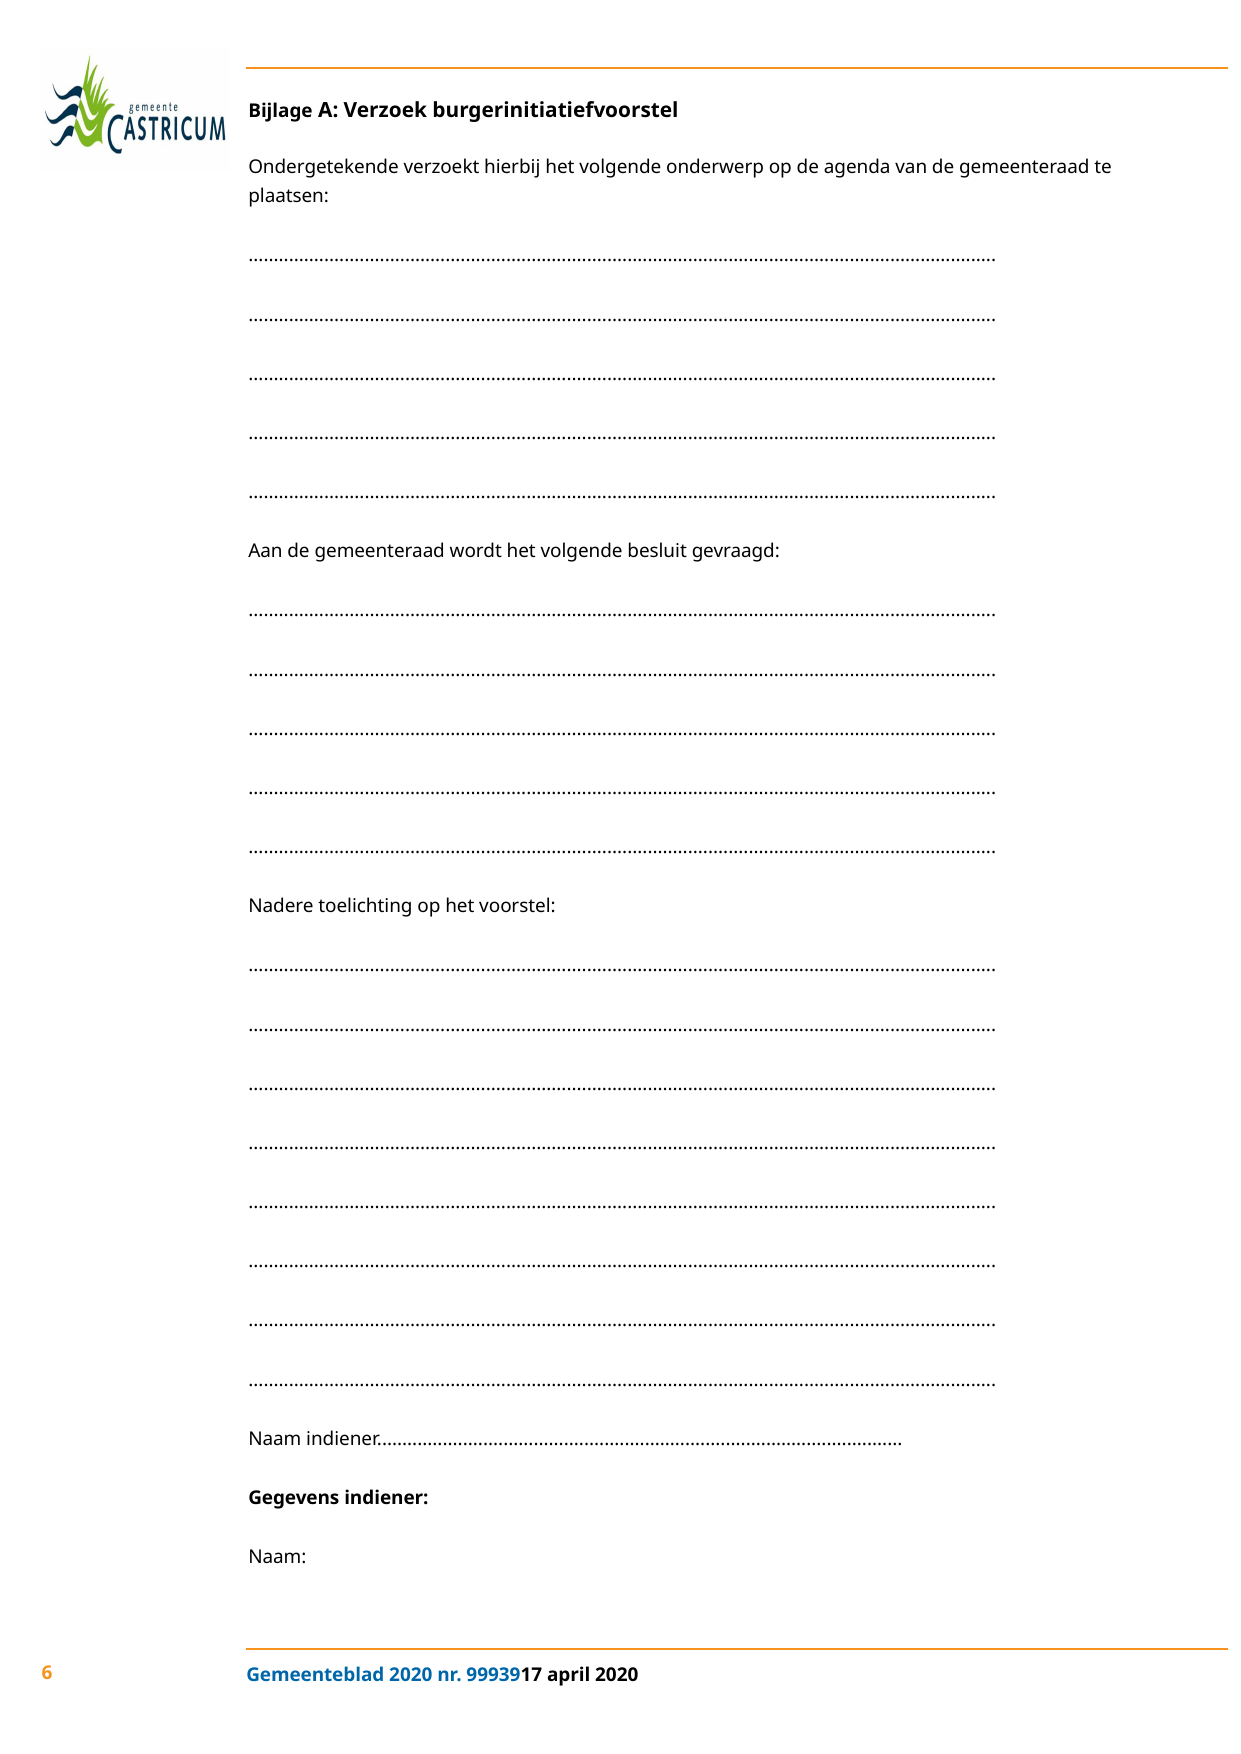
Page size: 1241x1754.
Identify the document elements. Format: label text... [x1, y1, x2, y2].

text .................................................................................................................................................... [248, 656, 1152, 682]
text .................................................................................................................................................... [248, 301, 1152, 327]
text .................................................................................................................................................... [248, 1366, 1152, 1392]
text Gegevens indiener: [248, 1484, 1152, 1510]
text .................................................................................................................................................... [248, 1129, 1152, 1155]
text Aan de gemeenteraad wordt het volgende besluit gevraagd: [248, 537, 1152, 563]
text .................................................................................................................................................... [248, 1247, 1152, 1273]
picture [41, 47, 231, 172]
text .................................................................................................................................................... [248, 1188, 1152, 1214]
text Bijlage A: Verzoek burgerinitiatiefvoorstel [248, 95, 1152, 123]
text .................................................................................................................................................... [248, 360, 1152, 386]
text .................................................................................................................................................... [248, 419, 1152, 445]
text Ondergetekende verzoekt hierbij het volgende onderwerp op de agenda van de gemeenteraad te plaatsen: [248, 153, 1152, 208]
text .................................................................................................................................................... [248, 478, 1152, 504]
text Naam indiener........................................................................................................ [248, 1425, 1152, 1451]
text .................................................................................................................................................... [248, 715, 1152, 741]
text .................................................................................................................................................... [248, 774, 1152, 800]
text .................................................................................................................................................... [248, 833, 1152, 859]
text Nadere toelichting op het voorstel: [248, 892, 1152, 918]
text .................................................................................................................................................... [248, 1307, 1152, 1332]
text .................................................................................................................................................... [248, 1011, 1152, 1037]
text .................................................................................................................................................... [248, 1070, 1152, 1096]
text .................................................................................................................................................... [248, 242, 1152, 267]
text .................................................................................................................................................... [248, 597, 1152, 622]
text Naam: [248, 1543, 1152, 1569]
text .................................................................................................................................................... [248, 952, 1152, 977]
